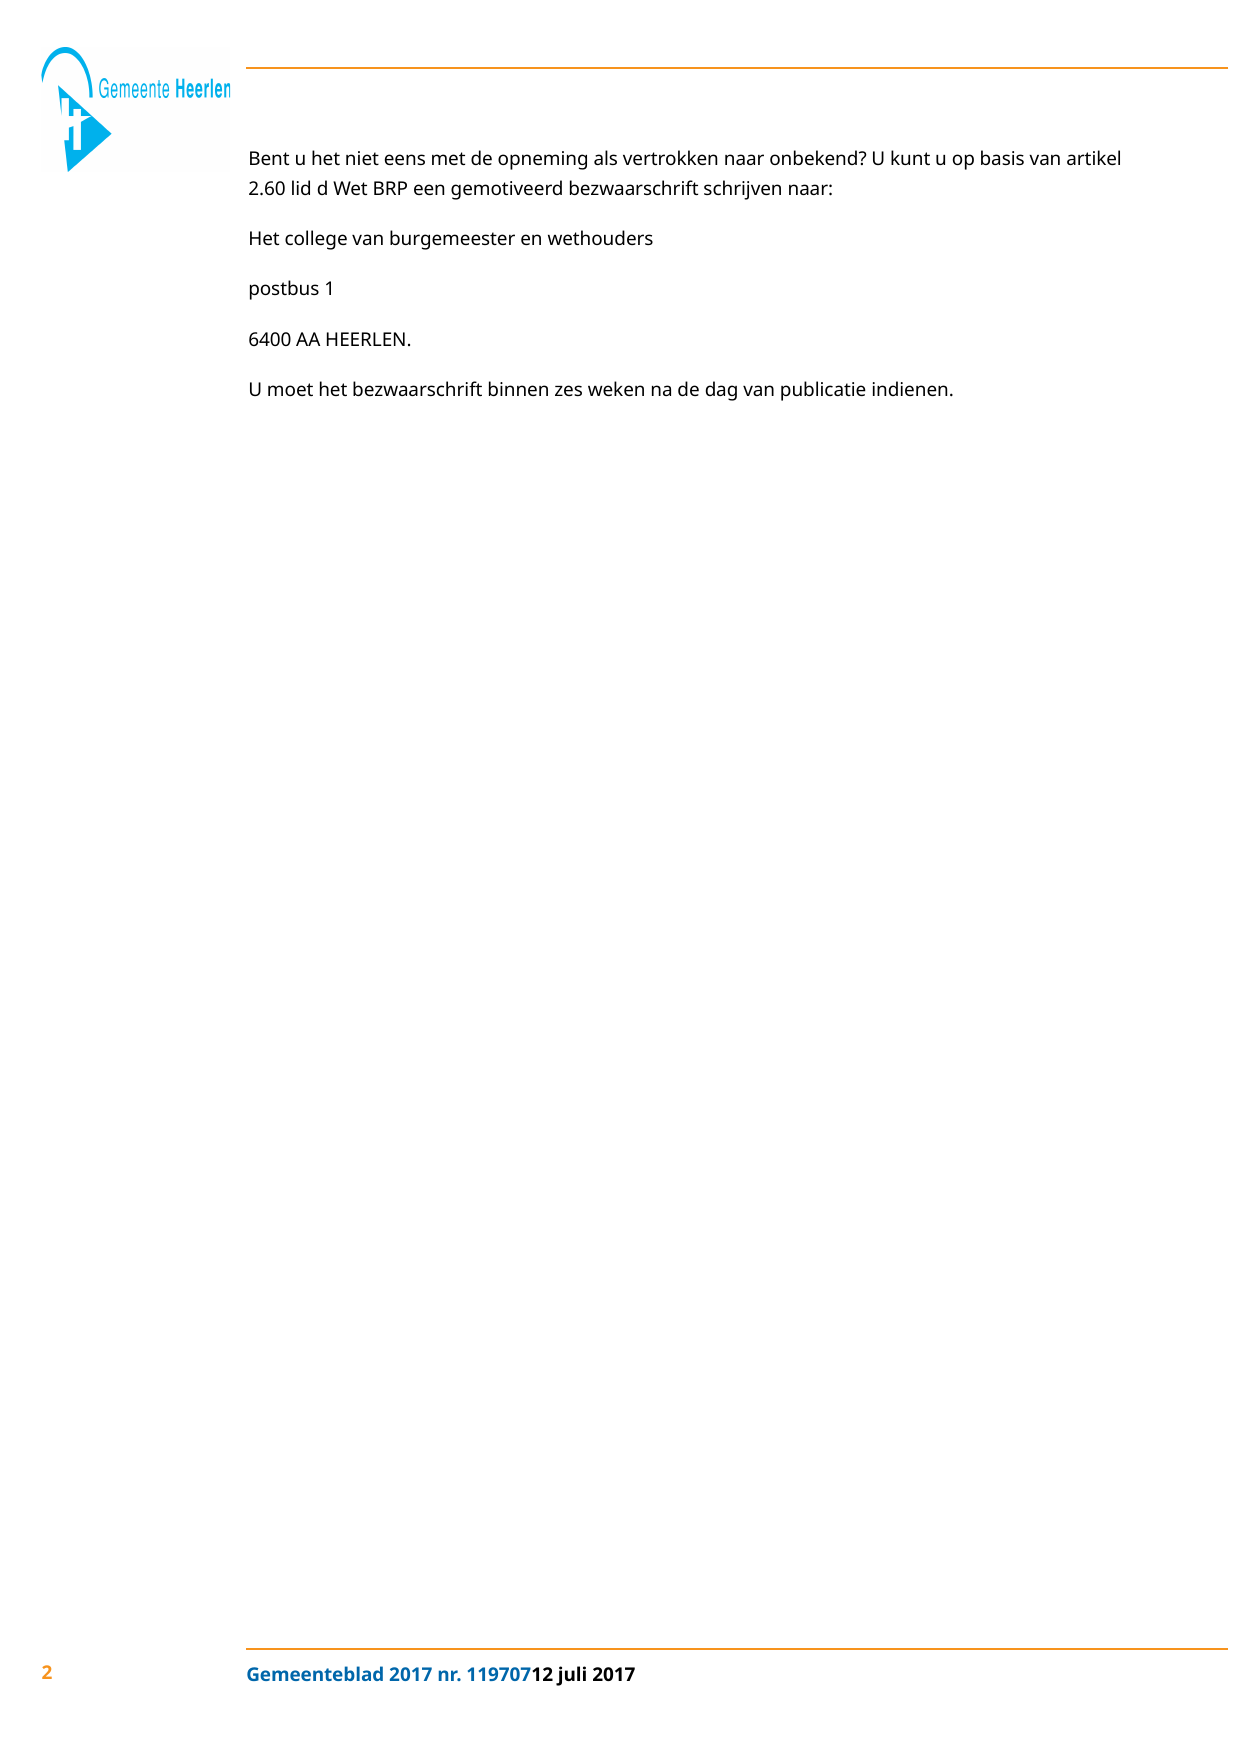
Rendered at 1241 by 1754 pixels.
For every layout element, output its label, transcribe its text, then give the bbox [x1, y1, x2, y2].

text 6400 AA HEERLEN. [248, 326, 1152, 352]
text Bent u het niet eens met de opneming als vertrokken naar onbekend? U kunt u op basis van artikel 2.60 lid d Wet BRP een gemotiveerd bezwaarschrift schrijven naar: [248, 145, 1152, 201]
text postbus 1 [248, 276, 1152, 301]
picture [41, 47, 231, 172]
picture [41, 47, 58, 70]
text U moet het bezwaarschrift binnen zes weken na de dag van publicatie indienen. [248, 376, 1152, 402]
text Het college van burgemeester en wethouders [248, 225, 1152, 251]
